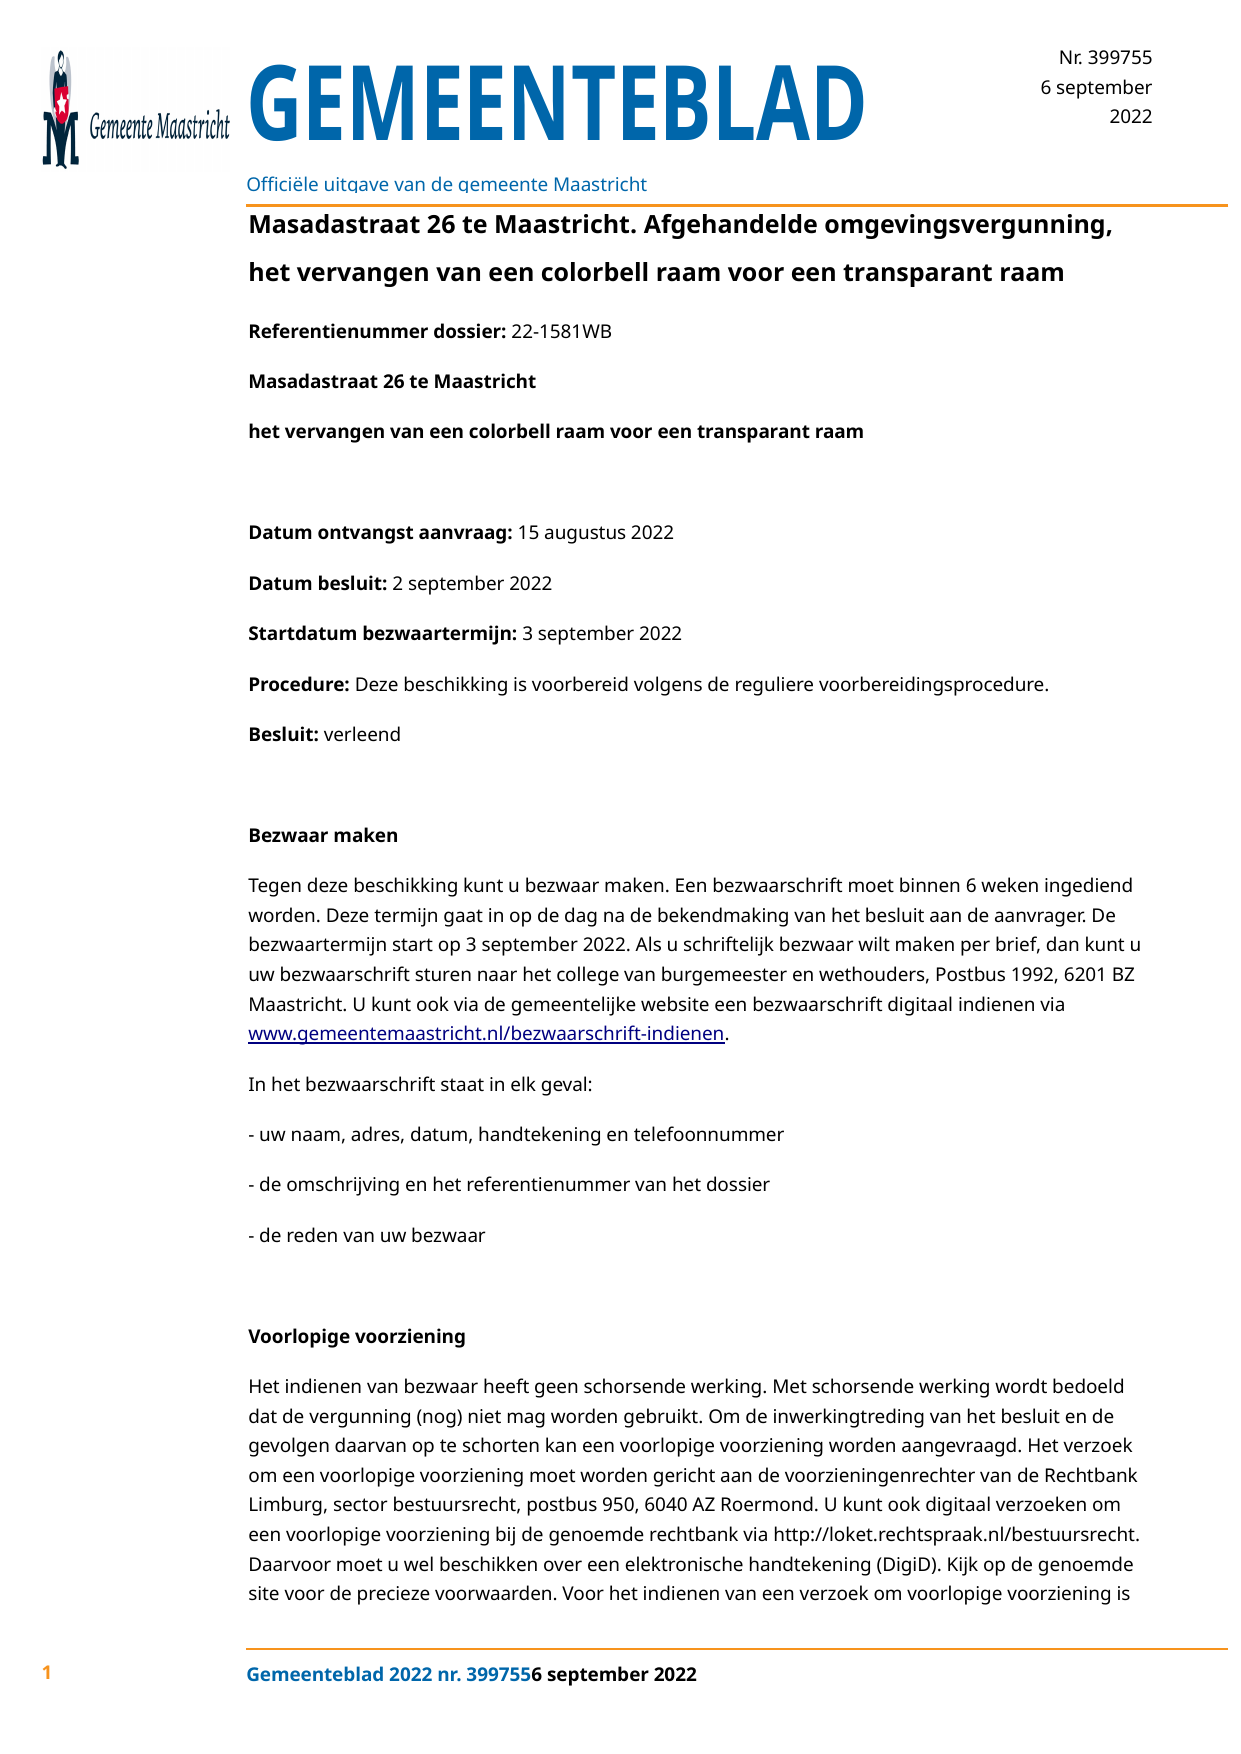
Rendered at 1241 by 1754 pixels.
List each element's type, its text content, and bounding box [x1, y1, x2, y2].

text Tegen deze beschikking kunt u bezwaar maken. Een bezwaarschrift moet binnen 6 weken ingediend worden. Deze termijn gaat in op de dag na de bekendmaking van het besluit aan de aanvrager. De bezwaartermijn start op 3 september 2022. Als u schriftelijk bezwaar wilt maken per brief, dan kunt u uw bezwaarschrift sturen naar het college van burgemeester en wethouders, Postbus 1992, 6201 BZ Maastricht. U kunt ook via de gemeentelijke website een bezwaarschrift digitaal indienen via www.gemeentemaastricht.nl/bezwaarschrift-indienen. [248, 872, 1152, 1046]
text Datum ontvangst aanvraag: 15 augustus 2022 [248, 519, 1152, 545]
text Besluit: verleend [248, 721, 1152, 747]
text Startdatum bezwaartermijn: 3 september 2022 [248, 620, 1152, 646]
text het vervangen van een colorbell raam voor een transparant raam [248, 419, 1152, 444]
text Procedure: Deze beschikking is voorbereid volgens de reguliere voorbereidingsprocedure. [248, 671, 1152, 697]
text - uw naam, adres, datum, handtekening en telefoonnummer [248, 1121, 1152, 1147]
text Het indienen van bezwaar heeft geen schorsende werking. Met schorsende werking wordt bedoeld dat de vergunning (nog) niet mag worden gebruikt. Om de inwerkingtreding van het besluit en de gevolgen daarvan op te schorten kan een voorlopige voorziening worden aangevraagd. Het verzoek om een voorlopige voorziening moet worden gericht aan de voorzieningenrechter van de Rechtbank Limburg, sector bestuursrecht, postbus 950, 6040 AZ Roermond. U kunt ook digitaal verzoeken om een voorlopige voorziening bij de genoemde rechtbank via http://loket.rechtspraak.nl/bestuursrecht. Daarvoor moet u wel beschikken over een elektronische handtekening (DigiD). Kijk op de genoemde site voor de precieze voorwaarden. Voor het indienen van een verzoek om voorlopige voorziening is [248, 1373, 1152, 1606]
text In het bezwaarschrift staat in elk geval: [248, 1071, 1152, 1097]
text Datum besluit: 2 september 2022 [248, 570, 1152, 596]
text Bezwaar maken [248, 822, 1152, 848]
text - de omschrijving en het referentienummer van het dossier [248, 1172, 1152, 1197]
text Masadastraat 26 te Maastricht [248, 368, 1152, 394]
text - de reden van uw bezwaar [248, 1222, 1152, 1248]
picture [41, 47, 231, 172]
text Voorlopige voorziening [248, 1323, 1152, 1349]
text Referentienummer dossier: 22-1581WB [248, 318, 1152, 344]
text Masadastraat 26 te Maastricht. Afgehandelde omgevingsvergunning, het vervangen van een colorbell raam voor een transparant raam [248, 207, 1152, 288]
